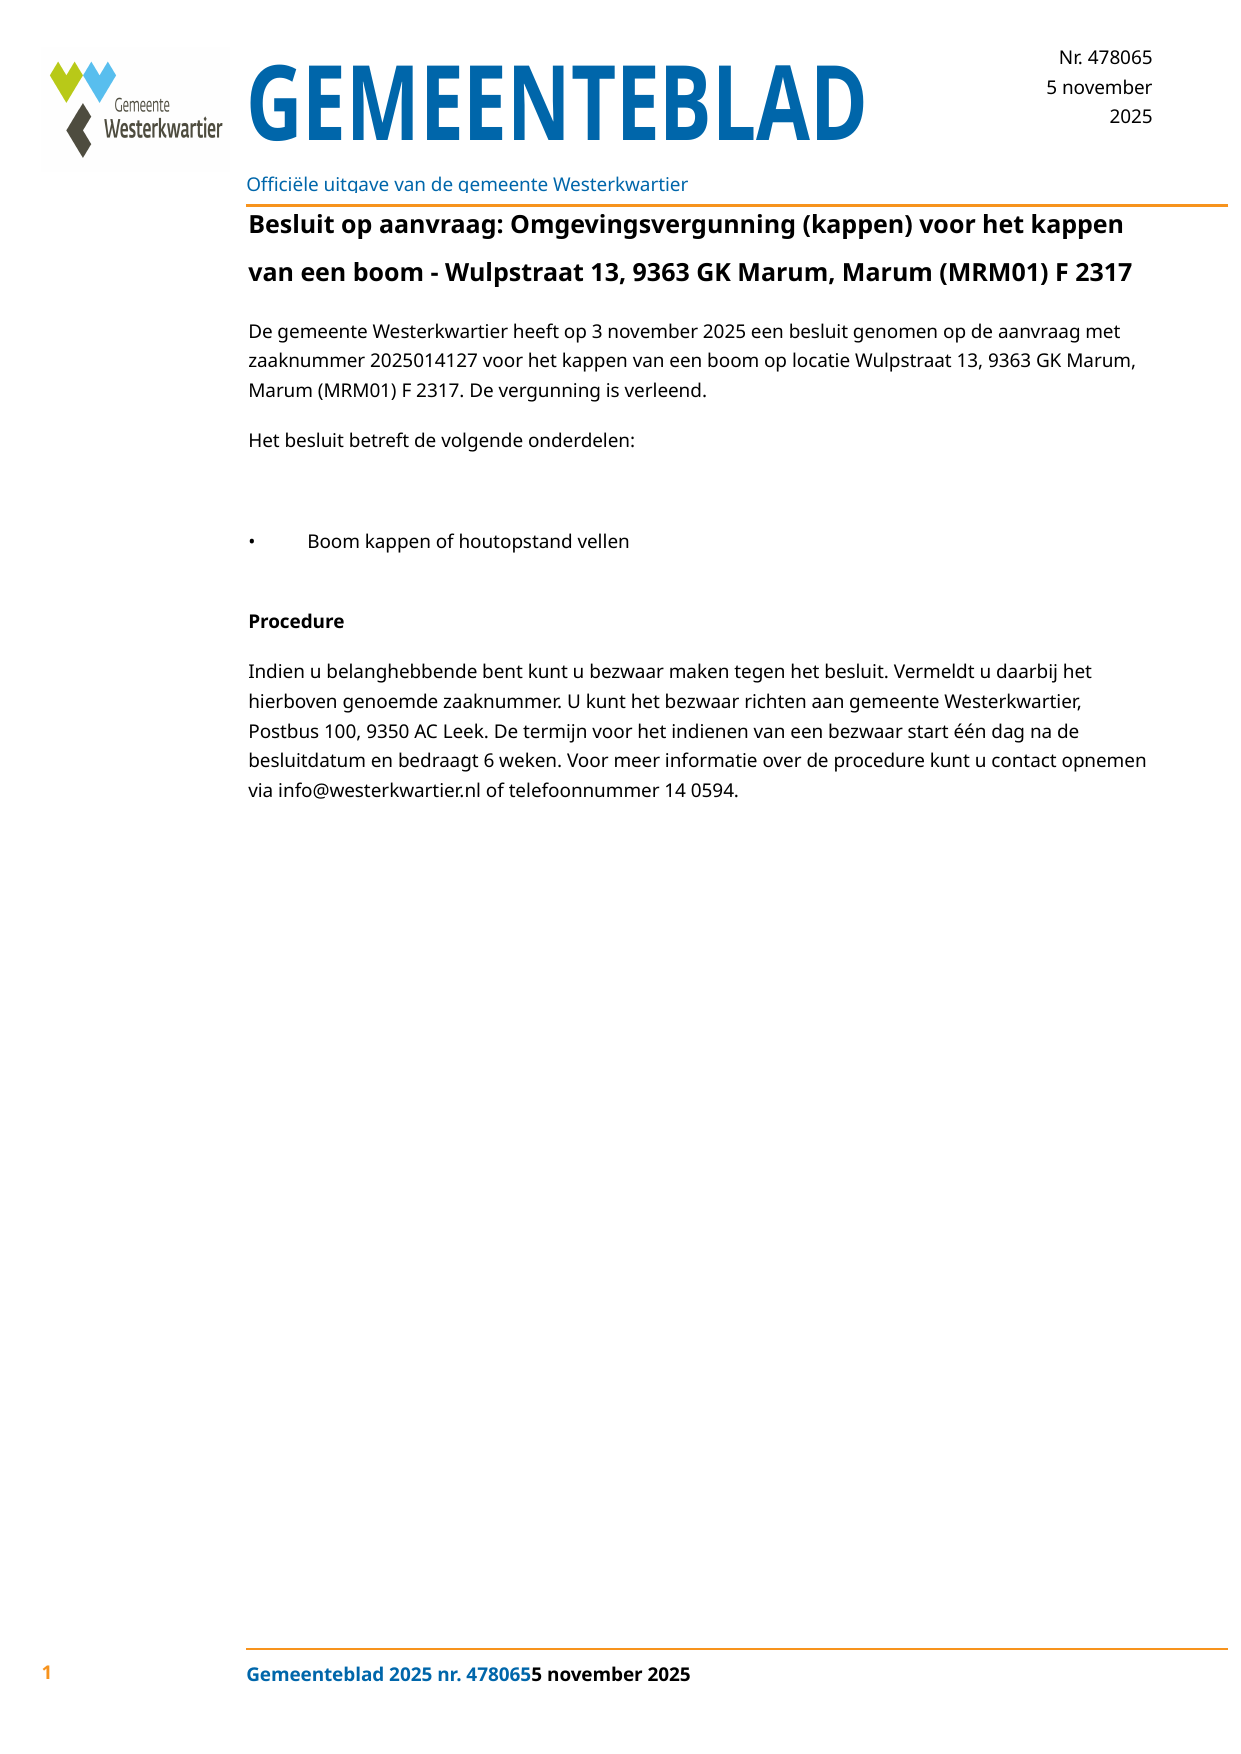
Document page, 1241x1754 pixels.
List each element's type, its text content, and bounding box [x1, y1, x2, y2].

text Het besluit betreft de volgende onderdelen: [248, 427, 1152, 453]
list Boom kappen of houtopstand vellen [248, 528, 1152, 554]
text Procedure [248, 608, 1152, 634]
text De gemeente Westerkwartier heeft op 3 november 2025 een besluit genomen op de aanvraag met zaaknummer 2025014127 voor het kappen van een boom op locatie Wulpstraat 13, 9363 GK Marum, Marum (MRM01) F 2317. De vergunning is verleend. [248, 318, 1152, 403]
picture [41, 47, 231, 172]
text Besluit op aanvraag: Omgevingsvergunning (kappen) voor het kappen van een boom - Wulpstraat 13, 9363 GK Marum, Marum (MRM01) F 2317 [248, 207, 1152, 288]
text Indien u belanghebbende bent kunt u bezwaar maken tegen het besluit. Vermeldt u daarbij het hierboven genoemde zaaknummer. U kunt het bezwaar richten aan gemeente Westerkwartier, Postbus 100, 9350 AC Leek. De termijn voor het indienen van een bezwaar start één dag na de besluitdatum en bedraagt 6 weken. Voor meer informatie over de procedure kunt u contact opnemen via info@westerkwartier.nl of telefoonnummer 14 0594. [248, 659, 1152, 803]
